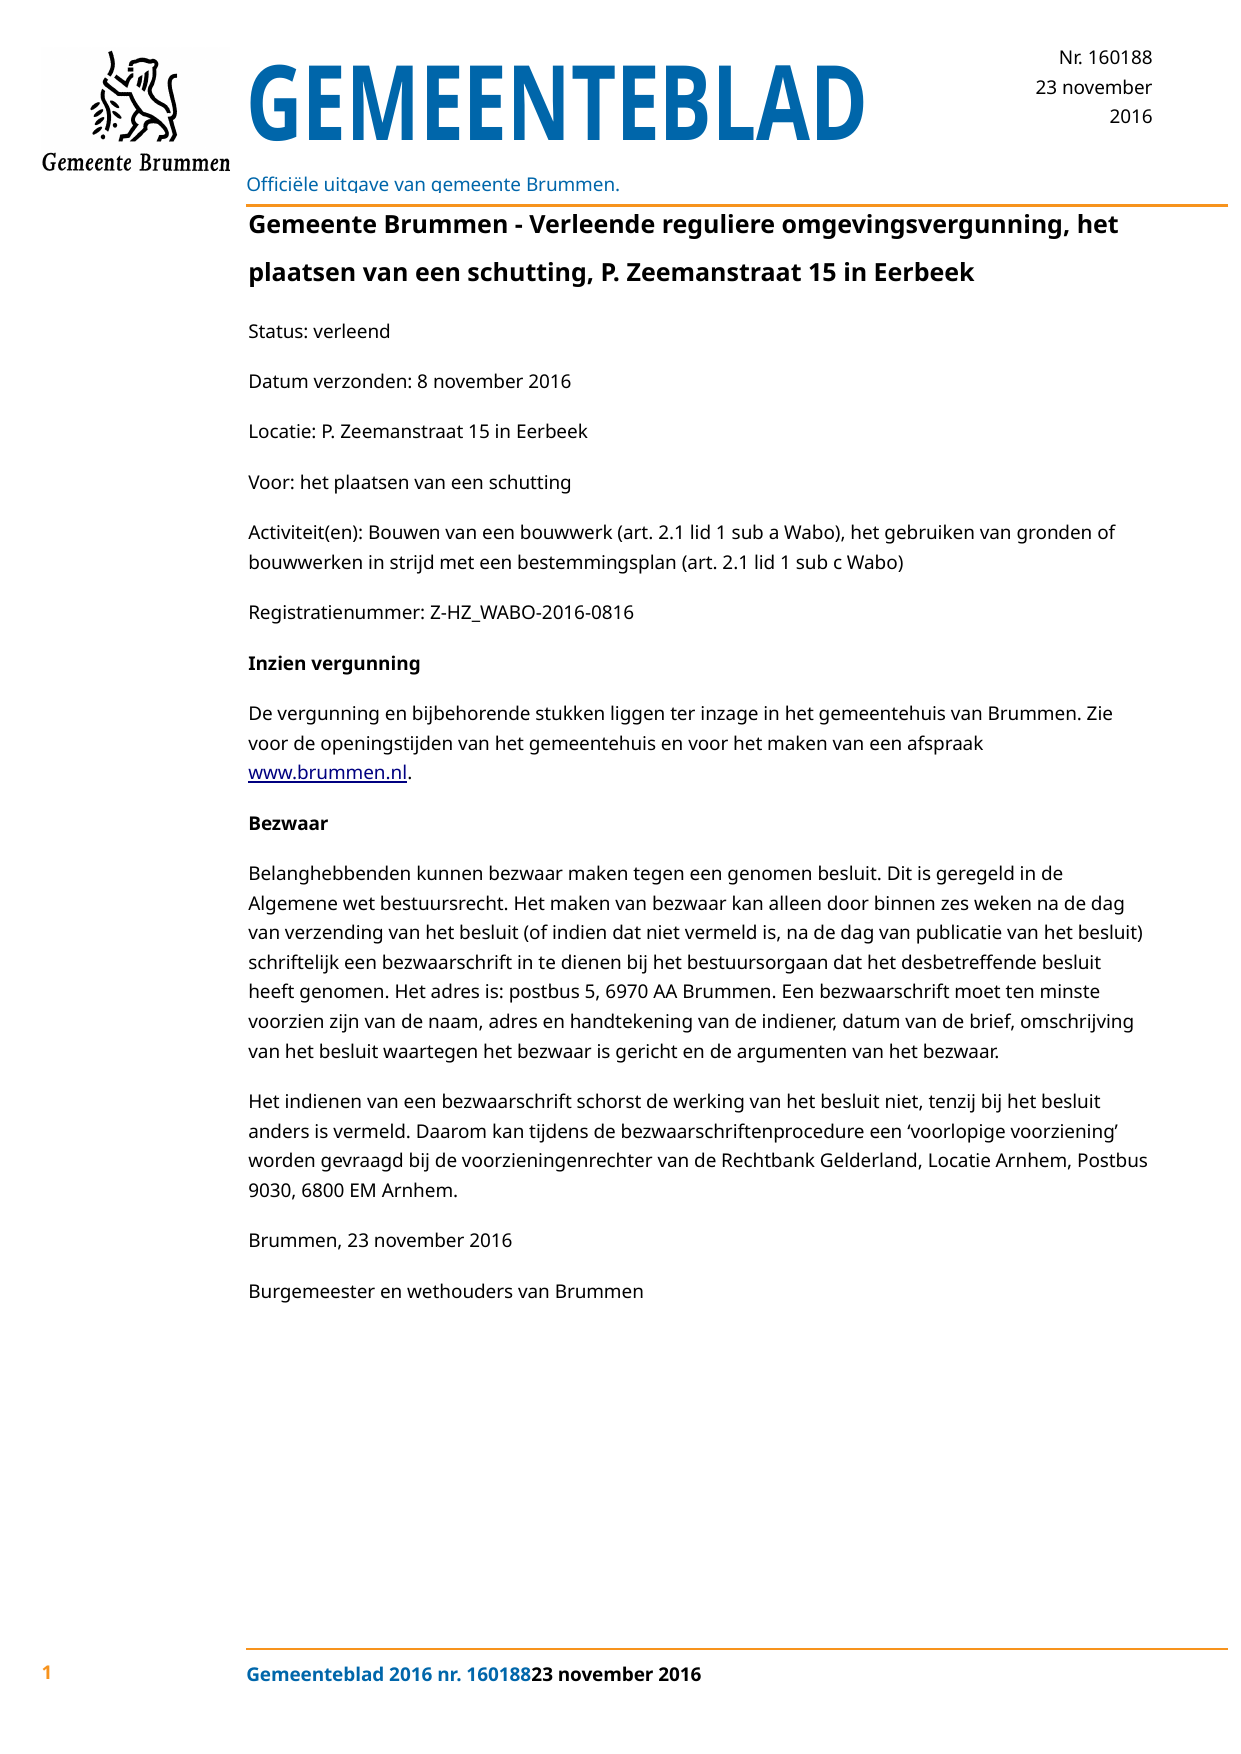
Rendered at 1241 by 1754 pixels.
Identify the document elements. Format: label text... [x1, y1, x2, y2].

text Belanghebbenden kunnen bezwaar maken tegen een genomen besluit. Dit is geregeld in de Algemene wet bestuursrecht. Het maken van bezwaar kan alleen door binnen zes weken na de dag van verzending van het besluit (of indien dat niet vermeld is, na de dag van publicatie van het besluit) schriftelijk een bezwaarschrift in te dienen bij het bestuursorgaan dat het desbetreffende besluit heeft genomen. Het adres is: postbus 5, 6970 AA Brummen. Een bezwaarschrift moet ten minste voorzien zijn van de naam, adres en handtekening van de indiener, datum van de brief, omschrijving van het besluit waartegen het bezwaar is gericht en de argumenten van het bezwaar. [248, 860, 1152, 1064]
text Registratienummer: Z-HZ_WABO-2016-0816 [248, 599, 1152, 625]
text Activiteit(en): Bouwen van een bouwwerk (art. 2.1 lid 1 sub a Wabo), het gebruiken van gronden of bouwwerken in strijd met een bestemmingsplan (art. 2.1 lid 1 sub c Wabo) [248, 519, 1152, 575]
text Bezwaar [248, 810, 1152, 836]
text De vergunning en bijbehorende stukken liggen ter inzage in het gemeentehuis van Brummen. Zie voor de openingstijden van het gemeentehuis en voor het maken van een afspraak www.brummen.nl. [248, 700, 1152, 785]
text Burgemeester en wethouders van Brummen [248, 1278, 1152, 1304]
text Het indienen van een bezwaarschrift schorst de werking van het besluit niet, tenzij bij het besluit anders is vermeld. Daarom kan tijdens de bezwaarschriftenprocedure een ‘voorlopige voorziening’ worden gevraagd bij de voorzieningenrechter van de Rechtbank Gelderland, Locatie Arnhem, Postbus 9030, 6800 EM Arnhem. [248, 1088, 1152, 1203]
text Status: verleend [248, 318, 1152, 344]
text Gemeente Brummen - Verleende reguliere omgevingsvergunning, het plaatsen van een schutting, P. Zeemanstraat 15 in Eerbeek [248, 207, 1152, 288]
text Brummen, 23 november 2016 [248, 1227, 1152, 1253]
text Voor: het plaatsen van een schutting [248, 469, 1152, 495]
text Datum verzonden: 8 november 2016 [248, 368, 1152, 394]
text Locatie: P. Zeemanstraat 15 in Eerbeek [248, 419, 1152, 444]
picture [41, 47, 231, 172]
text Inzien vergunning [248, 650, 1152, 676]
